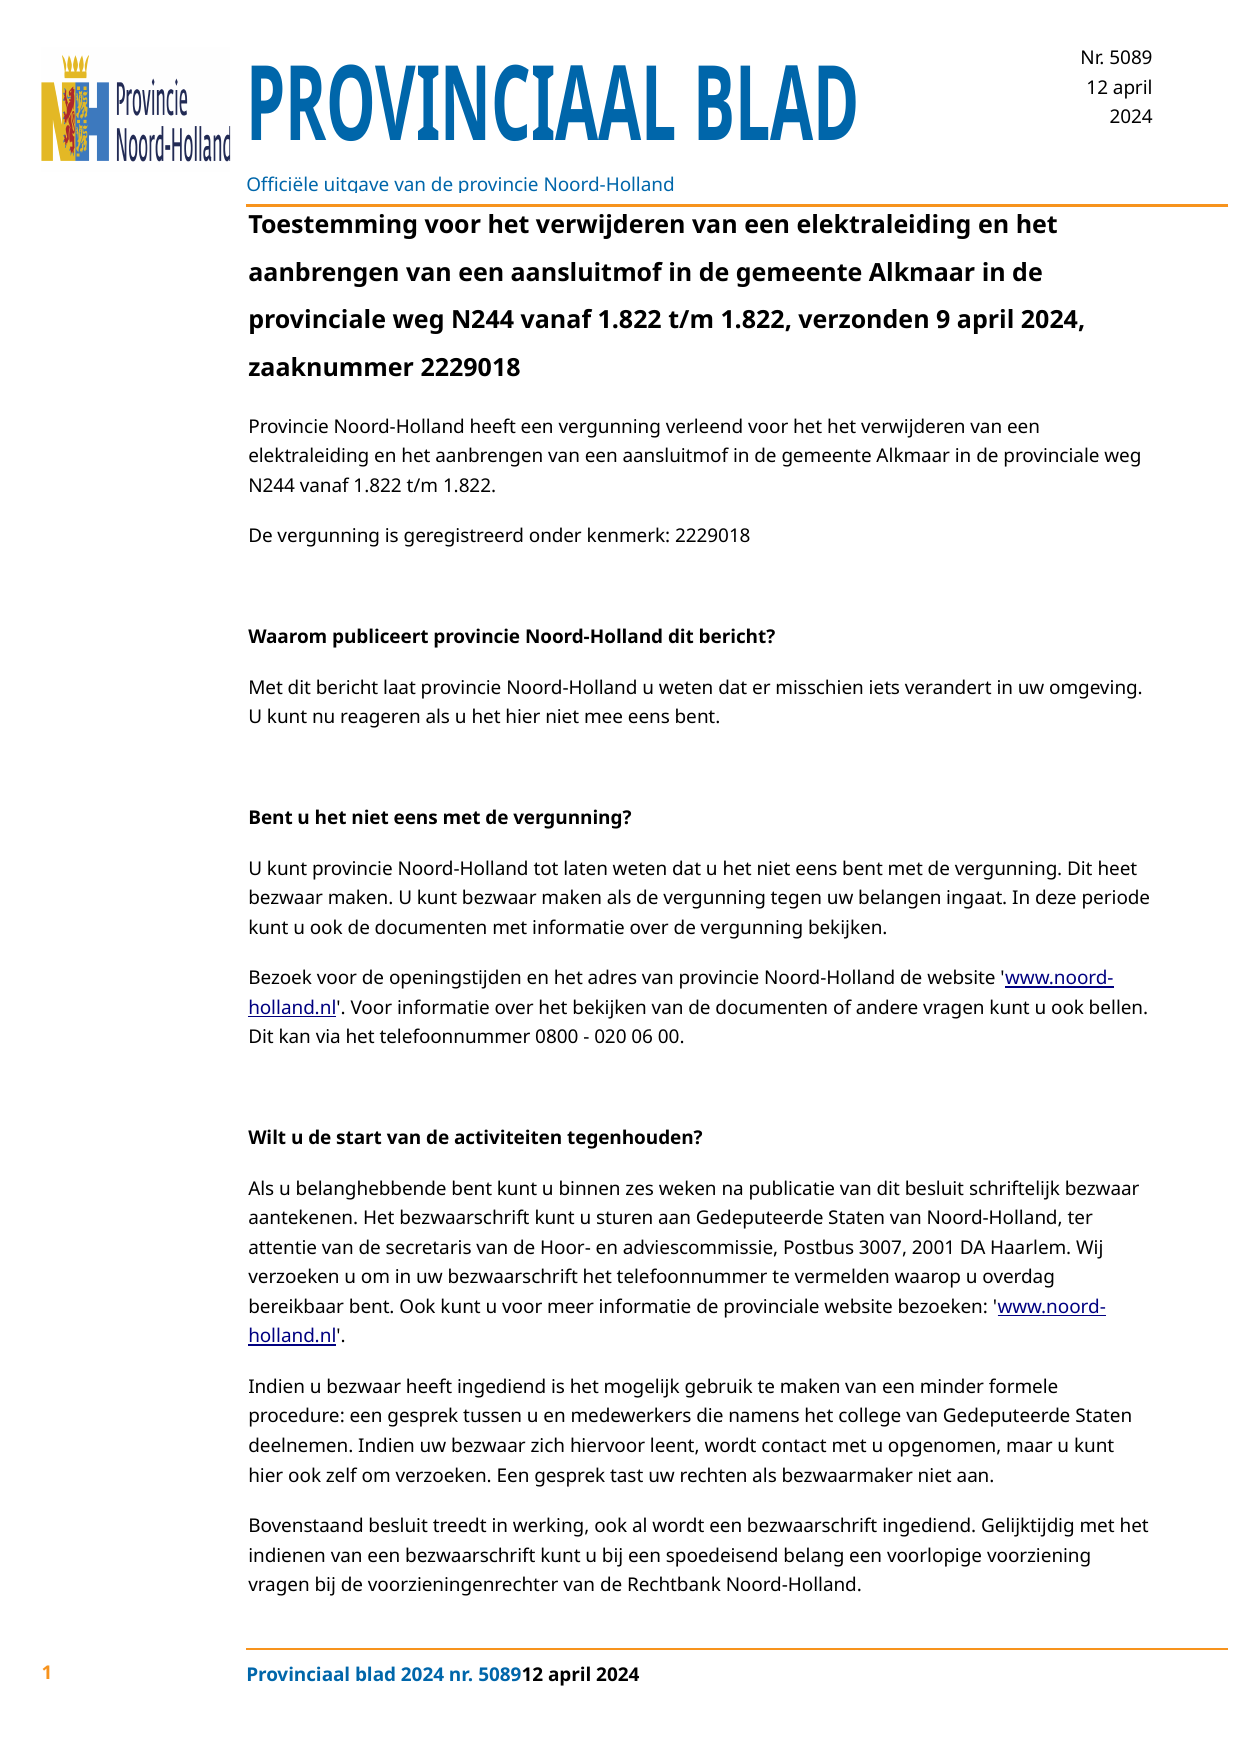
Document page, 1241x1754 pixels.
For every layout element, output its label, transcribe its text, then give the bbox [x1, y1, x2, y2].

text De vergunning is geregistreerd onder kenmerk: 2229018 [248, 523, 1152, 548]
text Waarom publiceert provincie Noord-Holland dit bericht? [248, 623, 1152, 649]
text U kunt provincie Noord-Holland tot laten weten dat u het niet eens bent met de vergunning. Dit heet bezwaar maken. U kunt bezwaar maken als de vergunning tegen uw belangen ingaat. In deze periode kunt u ook de documenten met informatie over de vergunning bekijken. [248, 855, 1152, 940]
picture [41, 47, 231, 172]
text Bovenstaand besluit treedt in werking, ook al wordt een bezwaarschrift ingediend. Gelijktijdig met het indienen van een bezwaarschrift kunt u bij een spoedeisend belang een voorlopige voorziening vragen bij de voorzieningenrechter van de Rechtbank Noord-Holland. [248, 1512, 1152, 1597]
text Bent u het niet eens met de vergunning? [248, 804, 1152, 830]
text Wilt u de start van de activiteiten tegenhouden? [248, 1124, 1152, 1150]
text Met dit bericht laat provincie Noord-Holland u weten dat er misschien iets verandert in uw omgeving. U kunt nu reageren als u het hier niet mee eens bent. [248, 674, 1152, 729]
text Indien u bezwaar heeft ingediend is het mogelijk gebruik te maken van een minder formele procedure: een gesprek tussen u en medewerkers die namens het college van Gedeputeerde Staten deelnemen. Indien uw bezwaar zich hiervoor leent, wordt contact met u opgenomen, maar u kunt hier ook zelf om verzoeken. Een gesprek tast uw rechten als bezwaarmaker niet aan. [248, 1373, 1152, 1488]
text Toestemming voor het verwijderen van een elektraleiding en het aanbrengen van een aansluitmof in de gemeente Alkmaar in de provinciale weg N244 vanaf 1.822 t/m 1.822, verzonden 9 april 2024, zaaknummer 2229018 [248, 207, 1152, 384]
text Provincie Noord-Holland heeft een vergunning verleend voor het het verwijderen van een elektraleiding en het aanbrengen van een aansluitmof in de gemeente Alkmaar in de provinciale weg N244 vanaf 1.822 t/m 1.822. [248, 413, 1152, 498]
text Bezoek voor de openingstijden en het adres van provincie Noord-Holland de website 'www.noord-holland.nl'. Voor informatie over het bekijken van de documenten of andere vragen kunt u ook bellen. Dit kan via het telefoonnummer 0800 - 020 06 00. [248, 964, 1152, 1049]
text Als u belanghebbende bent kunt u binnen zes weken na publicatie van dit besluit schriftelijk bezwaar aantekenen. Het bezwaarschrift kunt u sturen aan Gedeputeerde Staten van Noord-Holland, ter attentie van de secretaris van de Hoor- en adviescommissie, Postbus 3007, 2001 DA Haarlem. Wij verzoeken u om in uw bezwaarschrift het telefoonnummer te vermelden waarop u overdag bereikbaar bent. Ook kunt u voor meer informatie de provinciale website bezoeken: 'www.noord-holland.nl'. [248, 1175, 1152, 1348]
